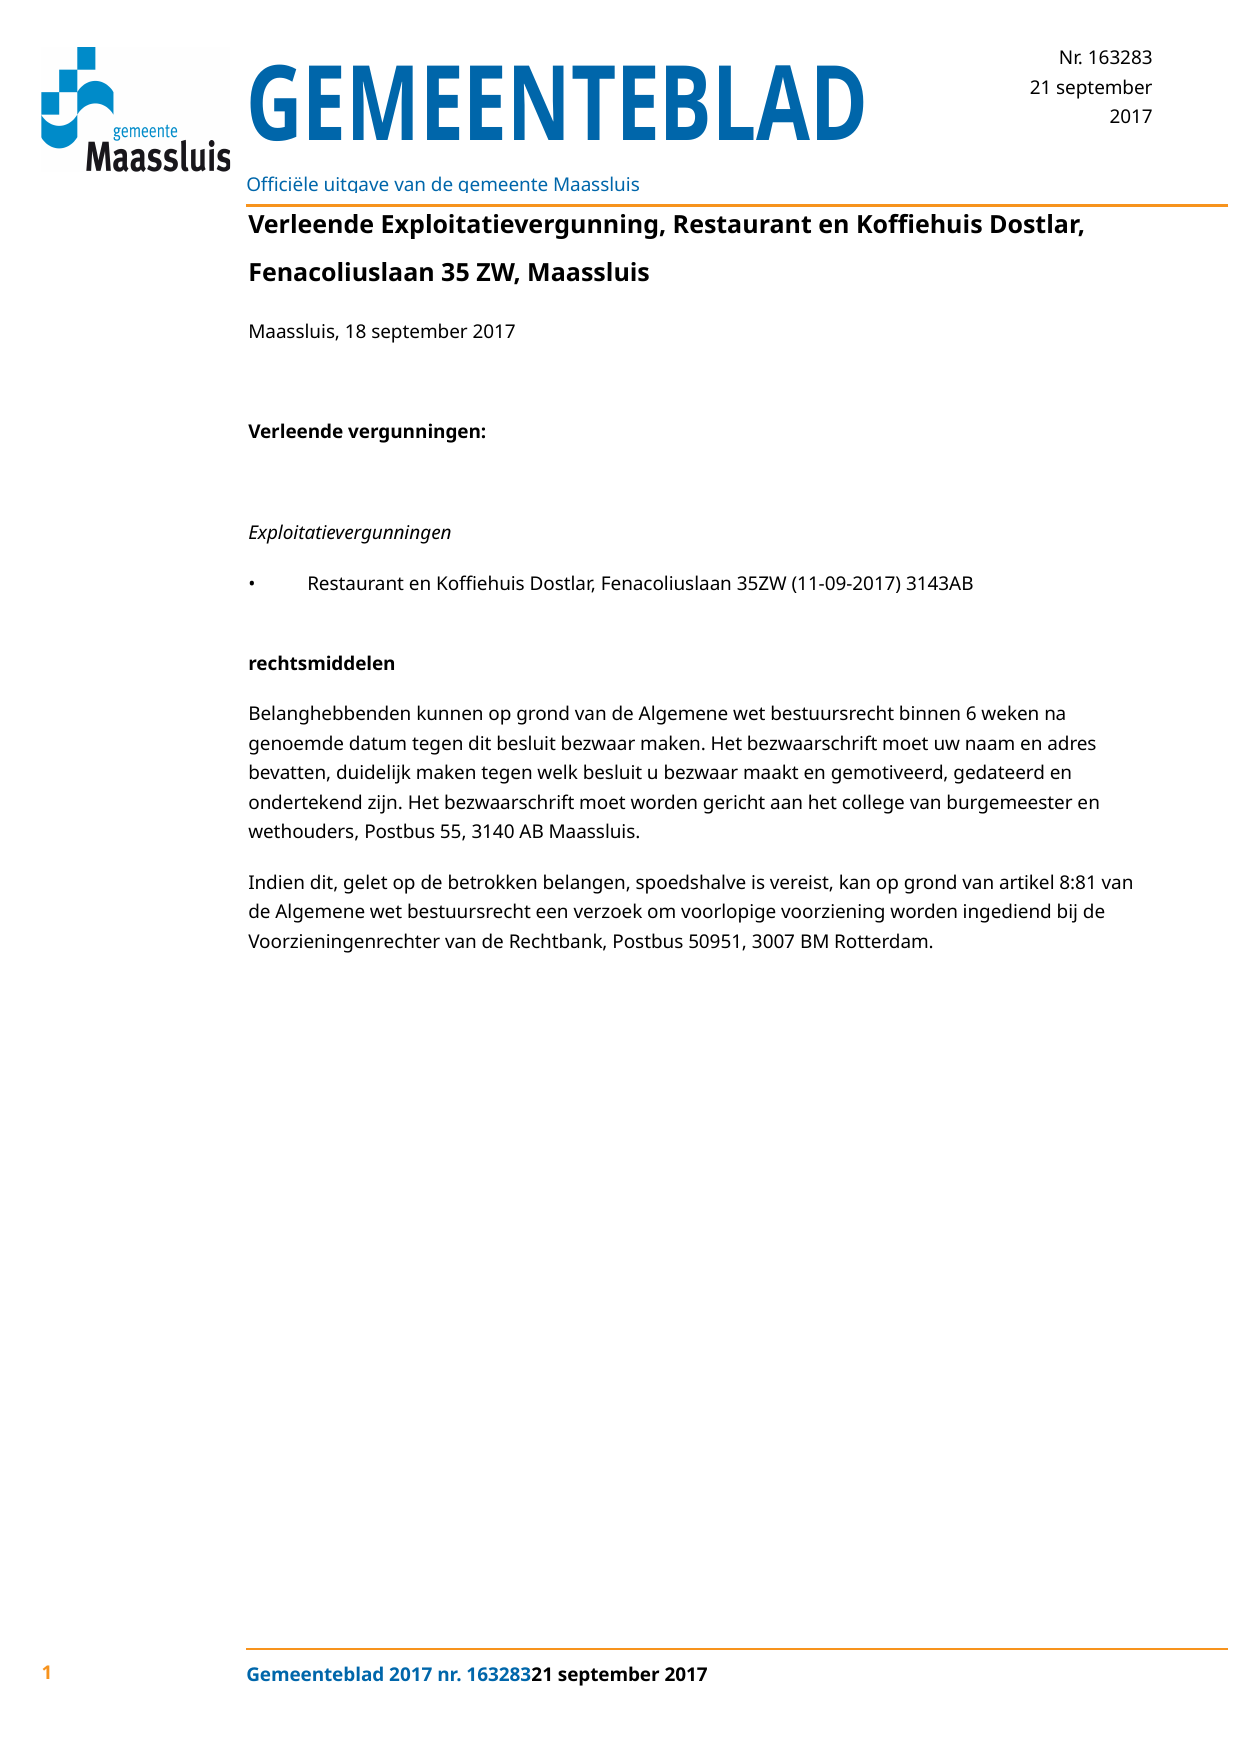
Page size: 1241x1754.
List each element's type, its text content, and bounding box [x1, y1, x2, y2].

text Verleende Exploitatievergunning, Restaurant en Koffiehuis Dostlar, Fenacoliuslaan 35 ZW, Maassluis [248, 207, 1152, 288]
text Indien dit, gelet op de betrokken belangen, spoedshalve is vereist, kan op grond van artikel 8:81 van de Algemene wet bestuursrecht een verzoek om voorlopige voorziening worden ingediend bij de Voorzieningenrechter van de Rechtbank, Postbus 50951, 3007 BM Rotterdam. [248, 869, 1152, 954]
picture [41, 47, 231, 172]
picture [41, 47, 77, 92]
text Belanghebbenden kunnen op grond van de Algemene wet bestuursrecht binnen 6 weken na genoemde datum tegen dit besluit bezwaar maken. Het bezwaarschrift moet uw naam en adres bevatten, duidelijk maken tegen welk besluit u bezwaar maakt en gemotiveerd, gedateerd en ondertekend zijn. Het bezwaarschrift moet worden gericht aan het college van burgemeester en wethouders, Postbus 55, 3140 AB Maassluis. [248, 700, 1152, 844]
text rechtsmiddelen [248, 650, 1152, 676]
list Restaurant en Koffiehuis Dostlar, Fenacoliuslaan 35ZW (11-09-2017) 3143AB [248, 570, 1152, 596]
text Maassluis, 18 september 2017 [248, 318, 1152, 344]
text Exploitatievergunningen [248, 519, 1152, 545]
text Verleende vergunningen: [248, 419, 1152, 444]
